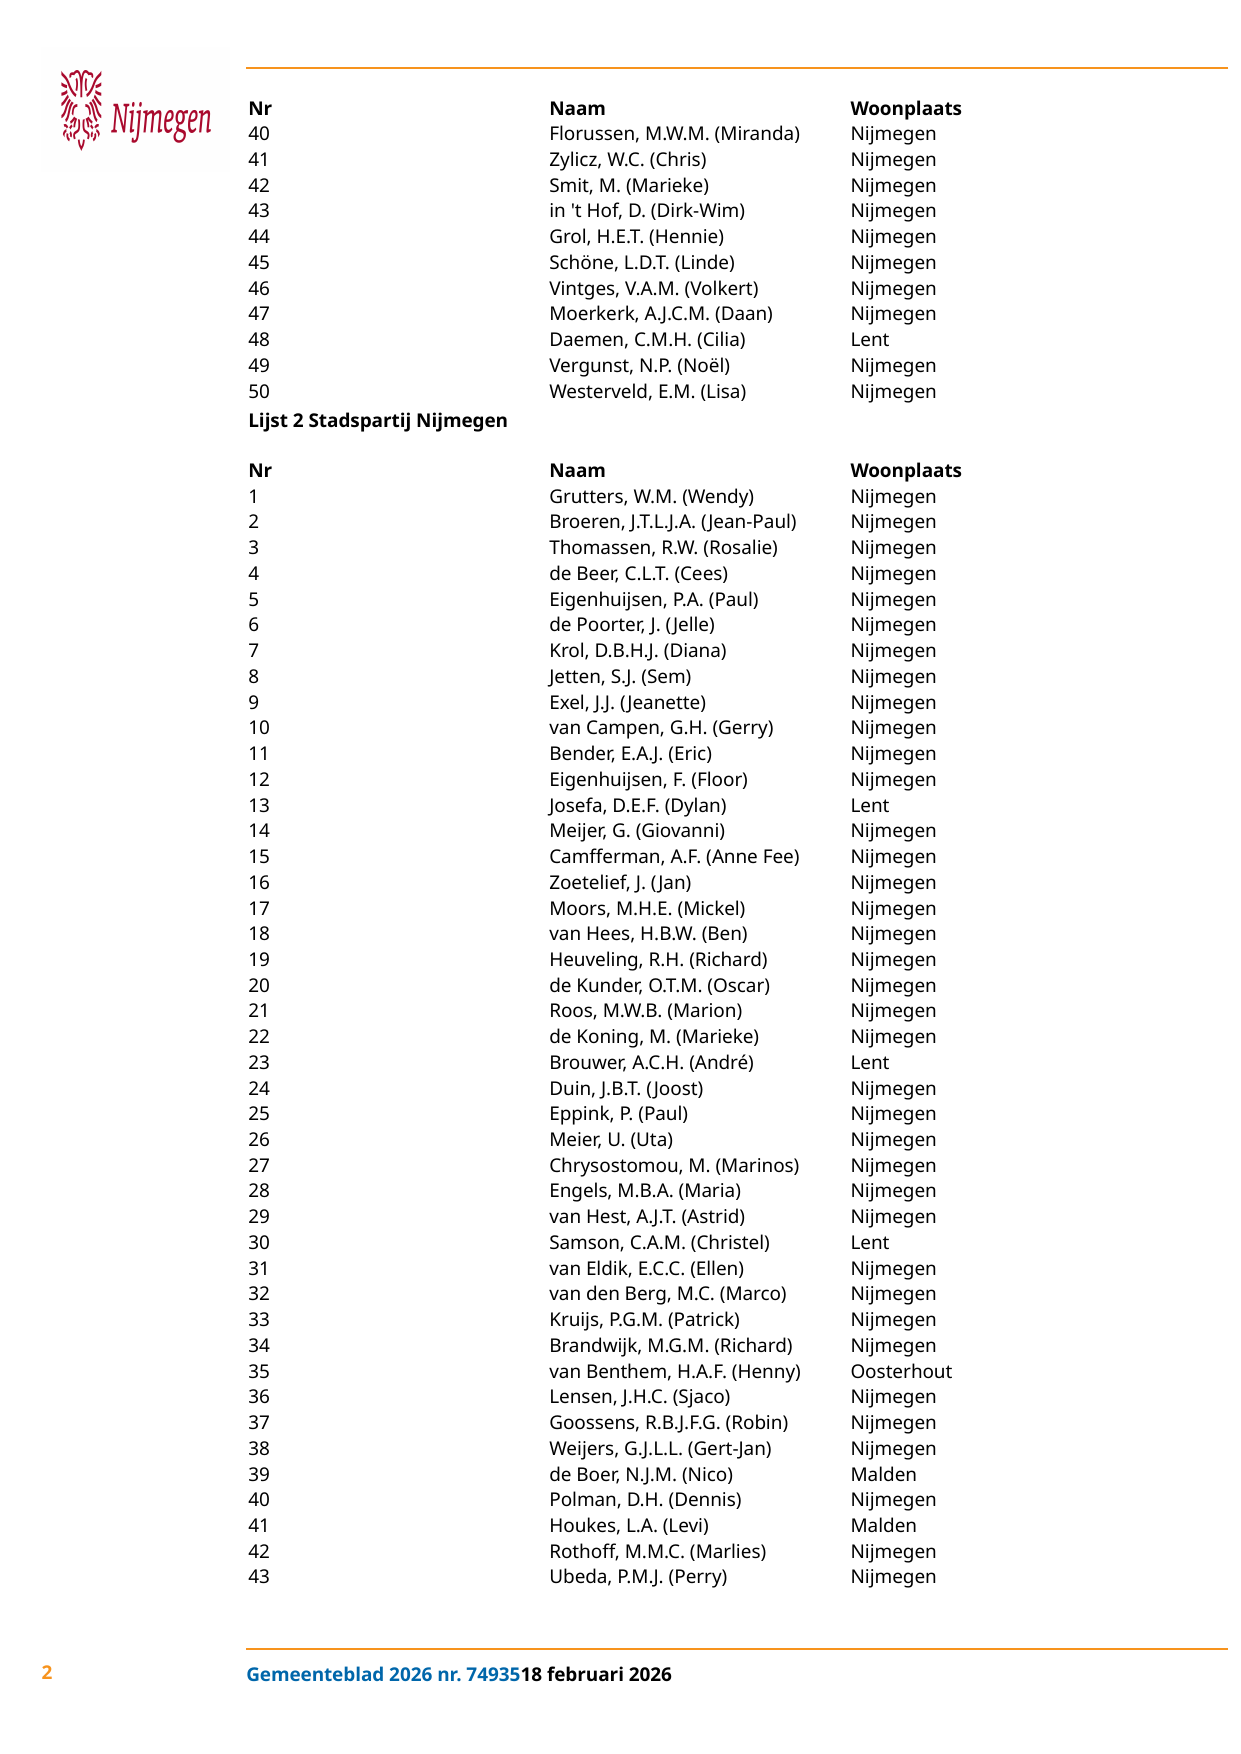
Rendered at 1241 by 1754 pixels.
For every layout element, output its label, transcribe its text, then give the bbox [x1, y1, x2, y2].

table_cell 40 [248, 1486, 549, 1512]
table_cell Kruijs, P.G.M. (Patrick) [549, 1306, 850, 1332]
table_cell Nijmegen [850, 560, 1152, 586]
table_cell Nijmegen [850, 1204, 1152, 1229]
table_cell Lensen, J.H.C. (Sjaco) [549, 1384, 850, 1409]
table_cell in 't Hof, D. (Dirk-Wim) [549, 198, 850, 223]
table_cell 48 [248, 326, 549, 352]
table_cell Malden [850, 1512, 1152, 1538]
table_cell Lent [850, 326, 1152, 352]
table_cell Engels, M.B.A. (Maria) [549, 1178, 850, 1203]
table_cell Nijmegen [850, 1075, 1152, 1101]
text Lijst 2 Stadspartij Nijmegen [248, 407, 1152, 432]
table_cell 29 [248, 1204, 549, 1229]
table_cell Nijmegen [850, 1486, 1152, 1512]
table_cell Nijmegen [850, 483, 1152, 509]
table_header Nr [248, 457, 549, 483]
table_cell Chrysostomou, M. (Marinos) [549, 1152, 850, 1178]
table_cell 42 [248, 1538, 549, 1564]
table_cell 13 [248, 792, 549, 817]
table_cell Nijmegen [850, 946, 1152, 972]
table_cell Nijmegen [850, 663, 1152, 689]
table_cell Nijmegen [850, 895, 1152, 920]
table_cell 26 [248, 1126, 549, 1152]
table_cell Nijmegen [850, 1255, 1152, 1281]
table_cell 21 [248, 998, 549, 1023]
table_cell Nijmegen [850, 998, 1152, 1023]
table_cell Nijmegen [850, 586, 1152, 612]
table_cell Nijmegen [850, 818, 1152, 843]
table_cell 27 [248, 1152, 549, 1178]
table_cell Moerkerk, A.J.C.M. (Daan) [549, 301, 850, 326]
table_cell Brandwijk, M.G.M. (Richard) [549, 1332, 850, 1358]
table_cell Rothoff, M.M.C. (Marlies) [549, 1538, 850, 1564]
table_header Nr [248, 95, 549, 121]
table_cell Florussen, M.W.M. (Miranda) [549, 121, 850, 146]
table_cell Houkes, L.A. (Levi) [549, 1512, 850, 1538]
table_cell Nijmegen [850, 1538, 1152, 1564]
table_cell Nijmegen [850, 172, 1152, 198]
table_cell Nijmegen [850, 920, 1152, 946]
table_cell 41 [248, 146, 549, 172]
table_cell Camfferman, A.F. (Anne Fee) [549, 843, 850, 869]
table_cell 45 [248, 249, 549, 275]
table_cell 15 [248, 843, 549, 869]
table_cell 24 [248, 1075, 549, 1101]
table_cell 25 [248, 1101, 549, 1126]
table_cell van den Berg, M.C. (Marco) [549, 1281, 850, 1306]
table_cell Brouwer, A.C.H. (André) [549, 1049, 850, 1075]
table_cell Broeren, J.T.L.J.A. (Jean-Paul) [549, 509, 850, 534]
table_cell 44 [248, 224, 549, 249]
table_cell 30 [248, 1229, 549, 1255]
table_header Woonplaats [850, 457, 1152, 483]
table_cell Lent [850, 1229, 1152, 1255]
table_cell 2 [248, 509, 549, 534]
table_cell de Beer, C.L.T. (Cees) [549, 560, 850, 586]
table_cell 11 [248, 740, 549, 766]
table_cell Zoetelief, J. (Jan) [549, 869, 850, 895]
table_cell van Hest, A.J.T. (Astrid) [549, 1204, 850, 1229]
table_cell Nijmegen [850, 1101, 1152, 1126]
table_cell 1 [248, 483, 549, 509]
table_cell Bender, E.A.J. (Eric) [549, 740, 850, 766]
table_cell Daemen, C.M.H. (Cilia) [549, 326, 850, 352]
table_cell 50 [248, 378, 549, 403]
table_cell Nijmegen [850, 869, 1152, 895]
table_cell Eigenhuijsen, P.A. (Paul) [549, 586, 850, 612]
table_cell Polman, D.H. (Dennis) [549, 1486, 850, 1512]
table_cell Nijmegen [850, 612, 1152, 637]
table_cell Jetten, S.J. (Sem) [549, 663, 850, 689]
table_cell Heuveling, R.H. (Richard) [549, 946, 850, 972]
table_cell 34 [248, 1332, 549, 1358]
table_cell Nijmegen [850, 1409, 1152, 1435]
table_cell Moors, M.H.E. (Mickel) [549, 895, 850, 920]
table_cell 37 [248, 1409, 549, 1435]
table_cell Nijmegen [850, 352, 1152, 378]
table_cell 17 [248, 895, 549, 920]
table_cell Exel, J.J. (Jeanette) [549, 689, 850, 714]
table_cell de Kunder, O.T.M. (Oscar) [549, 972, 850, 998]
table_cell Nijmegen [850, 1023, 1152, 1049]
table_cell van Hees, H.B.W. (Ben) [549, 920, 850, 946]
table_cell 32 [248, 1281, 549, 1306]
table_cell Meier, U. (Uta) [549, 1126, 850, 1152]
table_cell Lent [850, 1049, 1152, 1075]
table_cell 19 [248, 946, 549, 972]
table_cell 9 [248, 689, 549, 714]
table_header Woonplaats [850, 95, 1152, 121]
table_cell Schöne, L.D.T. (Linde) [549, 249, 850, 275]
table_cell Smit, M. (Marieke) [549, 172, 850, 198]
table_cell Nijmegen [850, 146, 1152, 172]
table_cell Vergunst, N.P. (Noël) [549, 352, 850, 378]
table_cell Nijmegen [850, 1384, 1152, 1409]
table_cell van Benthem, H.A.F. (Henny) [549, 1358, 850, 1383]
table_cell 4 [248, 560, 549, 586]
table_cell 39 [248, 1461, 549, 1486]
table_cell 14 [248, 818, 549, 843]
table_cell Nijmegen [850, 843, 1152, 869]
table_cell 28 [248, 1178, 549, 1203]
table_cell Nijmegen [850, 1126, 1152, 1152]
table_cell Nijmegen [850, 509, 1152, 534]
table_cell 6 [248, 612, 549, 637]
table_cell Nijmegen [850, 689, 1152, 714]
table_cell 23 [248, 1049, 549, 1075]
picture [41, 47, 231, 172]
table_cell Ubeda, P.M.J. (Perry) [549, 1564, 850, 1589]
table_cell 3 [248, 535, 549, 560]
table_cell 43 [248, 1564, 549, 1589]
table_cell 49 [248, 352, 549, 378]
table_cell 38 [248, 1435, 549, 1461]
table_cell Nijmegen [850, 275, 1152, 301]
table_cell 20 [248, 972, 549, 998]
table_cell Nijmegen [850, 198, 1152, 223]
table_cell Nijmegen [850, 535, 1152, 560]
table_cell Nijmegen [850, 1152, 1152, 1178]
table_cell Nijmegen [850, 224, 1152, 249]
table_cell 16 [248, 869, 549, 895]
table_cell Nijmegen [850, 378, 1152, 403]
table_cell Nijmegen [850, 638, 1152, 663]
table_cell de Poorter, J. (Jelle) [549, 612, 850, 637]
table_cell Meijer, G. (Giovanni) [549, 818, 850, 843]
table_cell Westerveld, E.M. (Lisa) [549, 378, 850, 403]
table_cell van Eldik, E.C.C. (Ellen) [549, 1255, 850, 1281]
table_cell Nijmegen [850, 1306, 1152, 1332]
table_cell 18 [248, 920, 549, 946]
table_cell 36 [248, 1384, 549, 1409]
table_cell 5 [248, 586, 549, 612]
table_cell Goossens, R.B.J.F.G. (Robin) [549, 1409, 850, 1435]
table_cell Nijmegen [850, 972, 1152, 998]
table_cell Oosterhout [850, 1358, 1152, 1383]
table_cell Nijmegen [850, 1281, 1152, 1306]
table_cell Malden [850, 1461, 1152, 1486]
table_header Naam [549, 457, 850, 483]
table_cell 22 [248, 1023, 549, 1049]
table_cell Grutters, W.M. (Wendy) [549, 483, 850, 509]
table_cell Nijmegen [850, 1178, 1152, 1203]
table_cell Eigenhuijsen, F. (Floor) [549, 766, 850, 792]
table_cell Duin, J.B.T. (Joost) [549, 1075, 850, 1101]
table_cell 12 [248, 766, 549, 792]
table_cell 10 [248, 715, 549, 740]
table_cell Josefa, D.E.F. (Dylan) [549, 792, 850, 817]
table_cell 31 [248, 1255, 549, 1281]
table_cell 8 [248, 663, 549, 689]
table_cell Eppink, P. (Paul) [549, 1101, 850, 1126]
table_cell 43 [248, 198, 549, 223]
table_cell Lent [850, 792, 1152, 817]
table_cell Krol, D.B.H.J. (Diana) [549, 638, 850, 663]
table_cell Nijmegen [850, 740, 1152, 766]
table_cell Grol, H.E.T. (Hennie) [549, 224, 850, 249]
table_cell Nijmegen [850, 1332, 1152, 1358]
table_cell 42 [248, 172, 549, 198]
table_cell 41 [248, 1512, 549, 1538]
table_cell Nijmegen [850, 1564, 1152, 1589]
table_cell 40 [248, 121, 549, 146]
table_cell 7 [248, 638, 549, 663]
table_cell Thomassen, R.W. (Rosalie) [549, 535, 850, 560]
table_cell 33 [248, 1306, 549, 1332]
table_cell Samson, C.A.M. (Christel) [549, 1229, 850, 1255]
table_cell Nijmegen [850, 715, 1152, 740]
table_cell Nijmegen [850, 301, 1152, 326]
table_cell Weijers, G.J.L.L. (Gert-Jan) [549, 1435, 850, 1461]
table_header Naam [549, 95, 850, 121]
table_cell van Campen, G.H. (Gerry) [549, 715, 850, 740]
table_cell de Koning, M. (Marieke) [549, 1023, 850, 1049]
table_cell Vintges, V.A.M. (Volkert) [549, 275, 850, 301]
table_cell 35 [248, 1358, 549, 1383]
table_cell de Boer, N.J.M. (Nico) [549, 1461, 850, 1486]
table_cell Nijmegen [850, 249, 1152, 275]
table_cell Nijmegen [850, 766, 1152, 792]
table_cell Nijmegen [850, 121, 1152, 146]
table_cell 47 [248, 301, 549, 326]
table_cell Roos, M.W.B. (Marion) [549, 998, 850, 1023]
table_cell 46 [248, 275, 549, 301]
table_cell Nijmegen [850, 1435, 1152, 1461]
table_cell Zylicz, W.C. (Chris) [549, 146, 850, 172]
